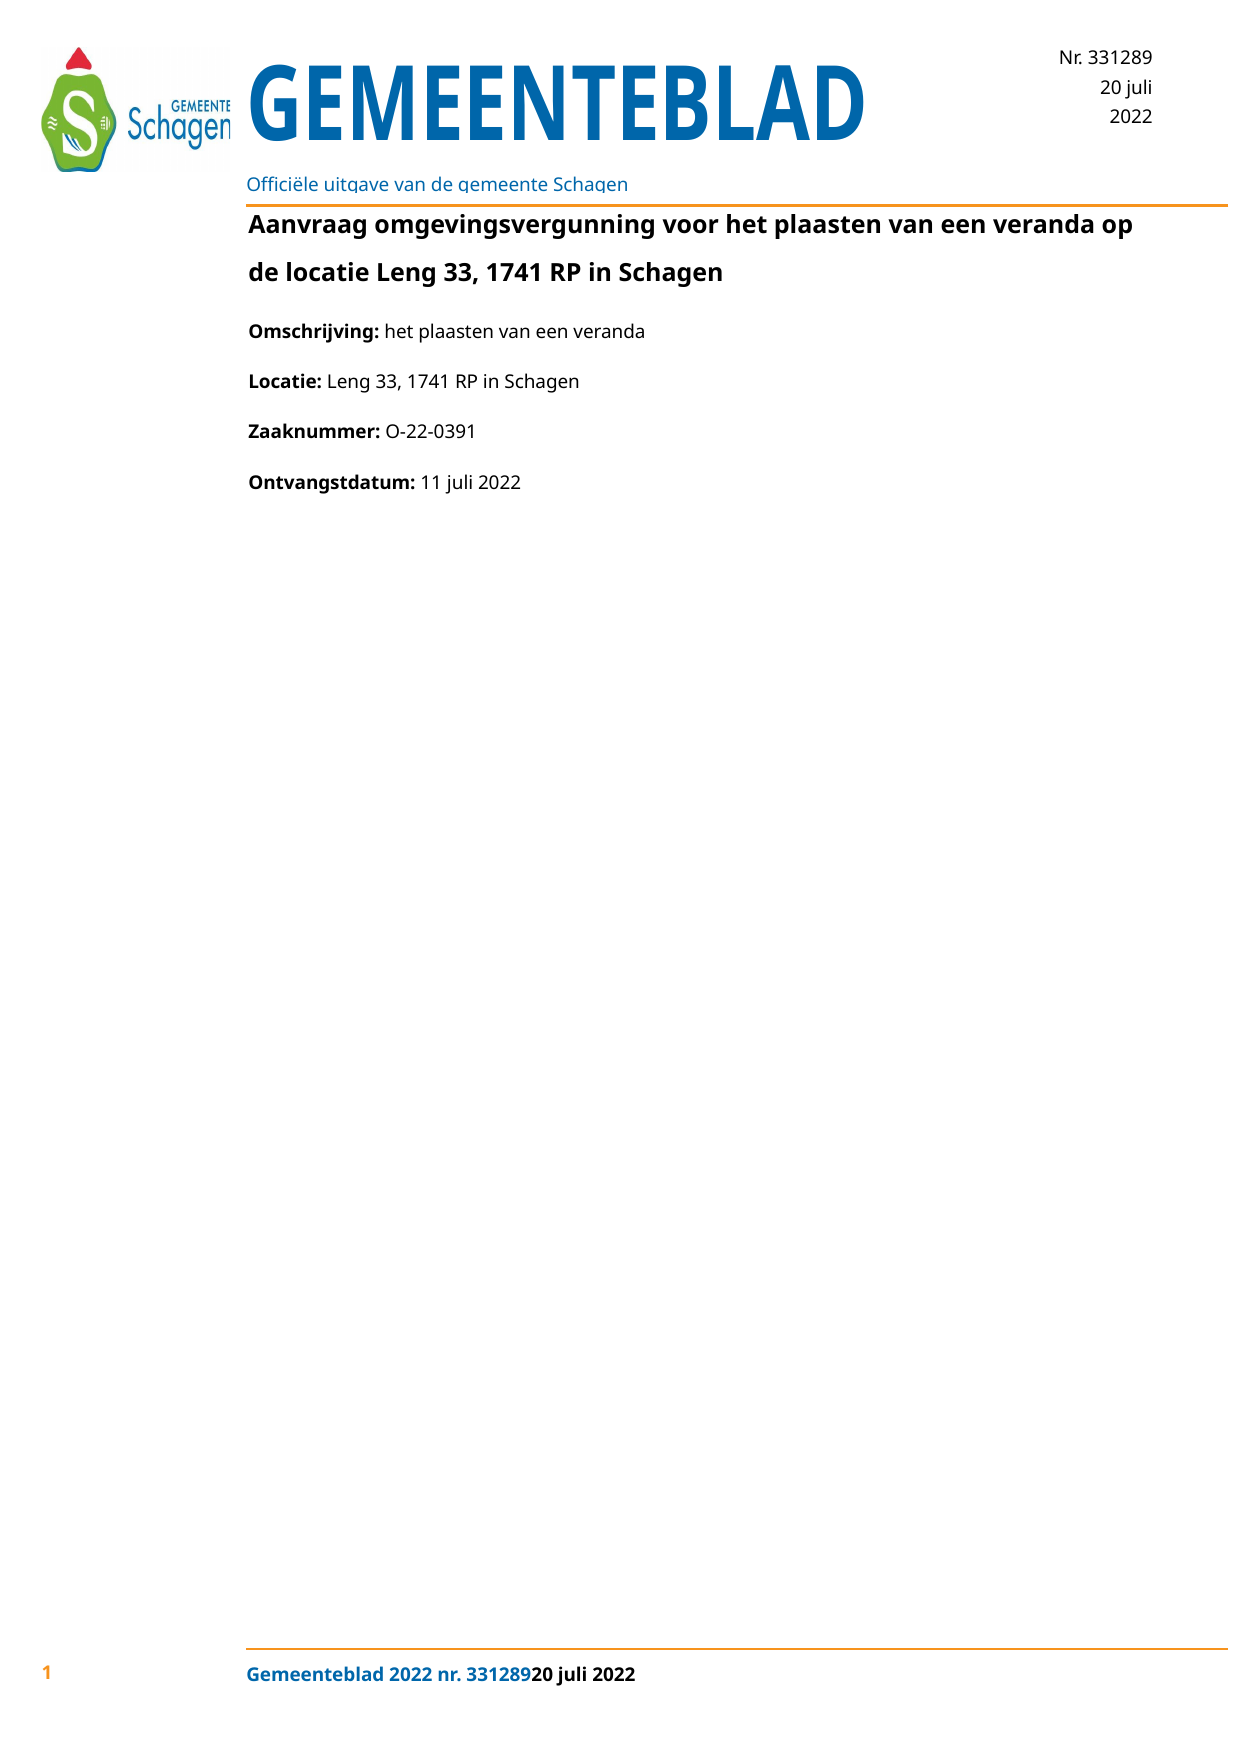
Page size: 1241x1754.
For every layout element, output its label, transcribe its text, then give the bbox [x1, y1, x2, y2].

picture [41, 47, 231, 172]
text Locatie: Leng 33, 1741 RP in Schagen [248, 368, 1152, 394]
text Omschrijving: het plaasten van een veranda [248, 318, 1152, 344]
text Aanvraag omgevingsvergunning voor het plaasten van een veranda op de locatie Leng 33, 1741 RP in Schagen [248, 207, 1152, 288]
text Zaaknummer: O-22-0391 [248, 419, 1152, 444]
text Ontvangstdatum: 11 juli 2022 [248, 469, 1152, 495]
